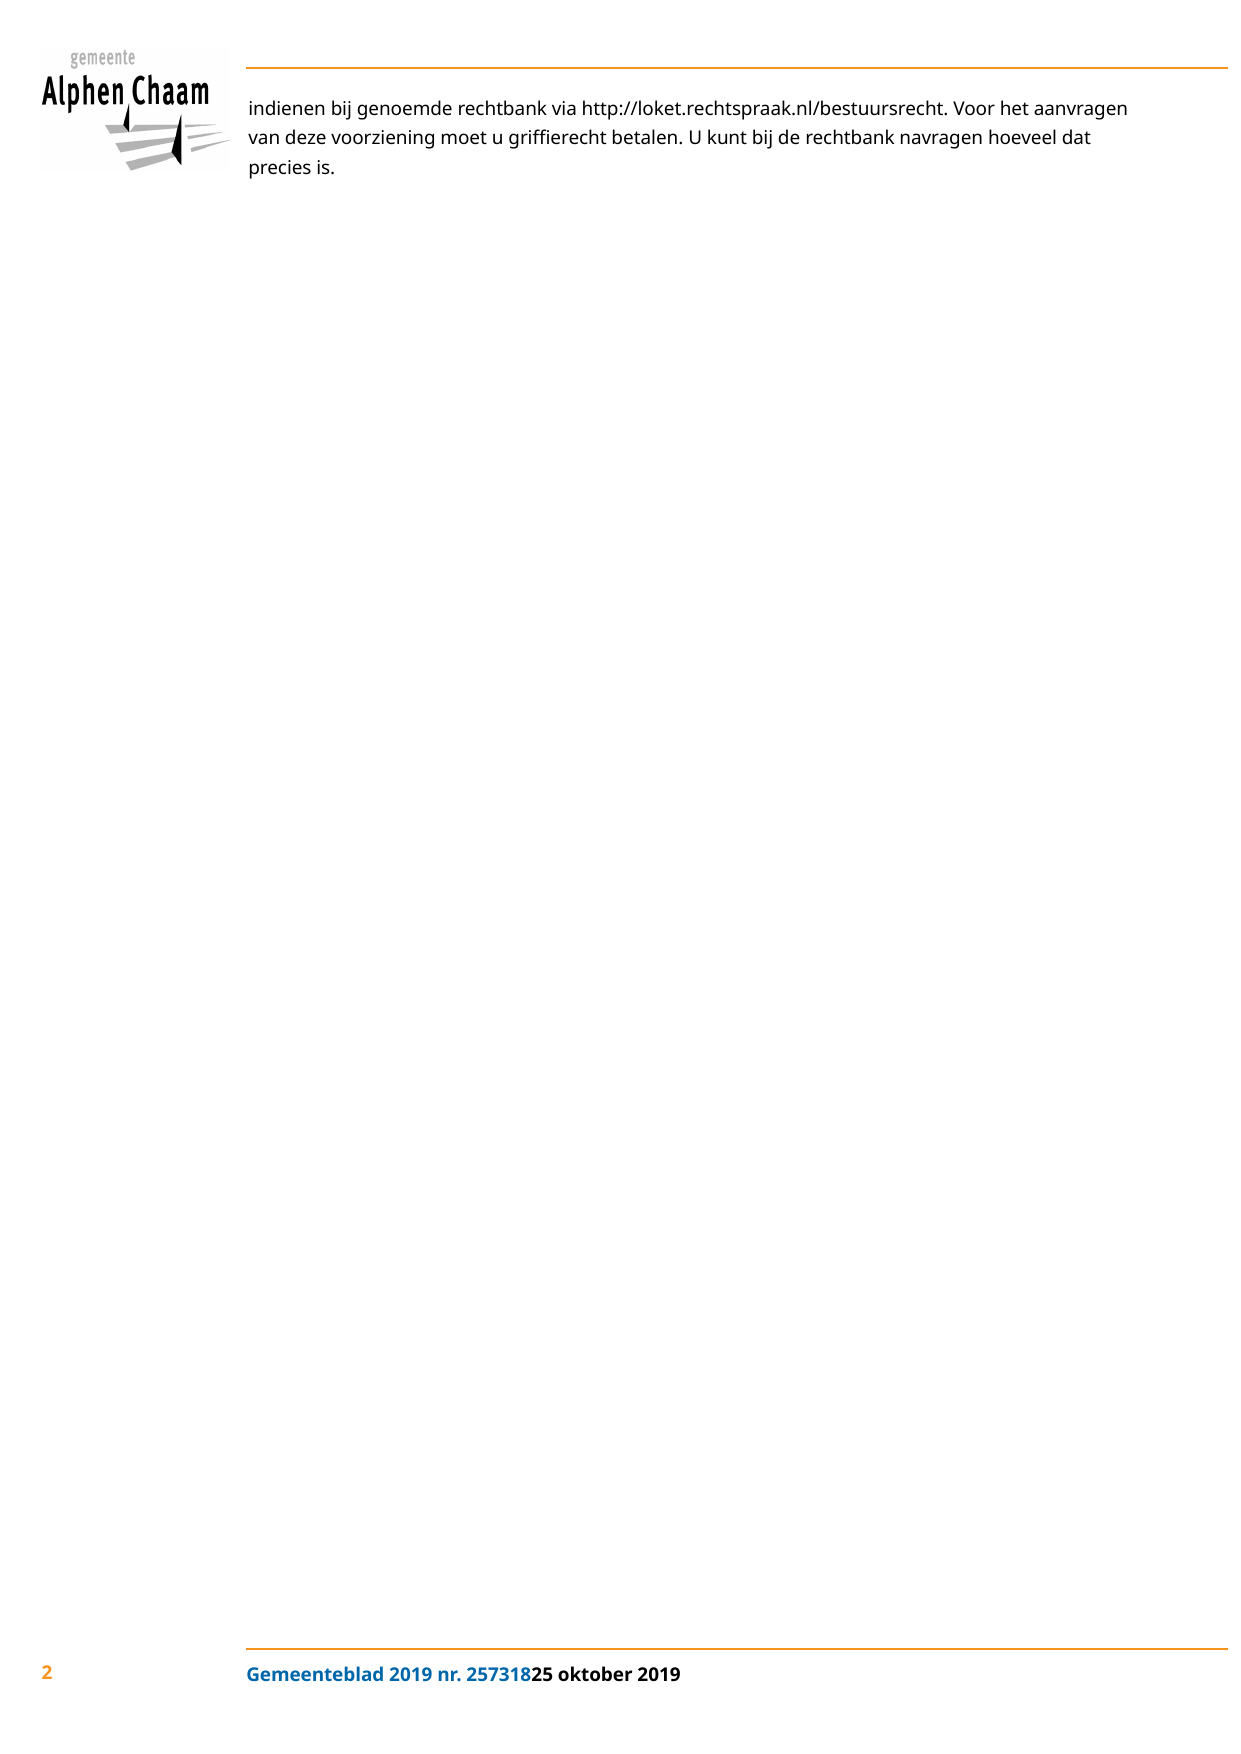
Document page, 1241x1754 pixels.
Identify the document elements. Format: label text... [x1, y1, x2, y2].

text indienen bij genoemde rechtbank via http://loket.rechtspraak.nl/bestuursrecht. Voor het aanvragen van deze voorziening moet u griffierecht betalen. U kunt bij de rechtbank navragen hoeveel dat precies is. [248, 95, 1152, 180]
picture [41, 47, 231, 172]
